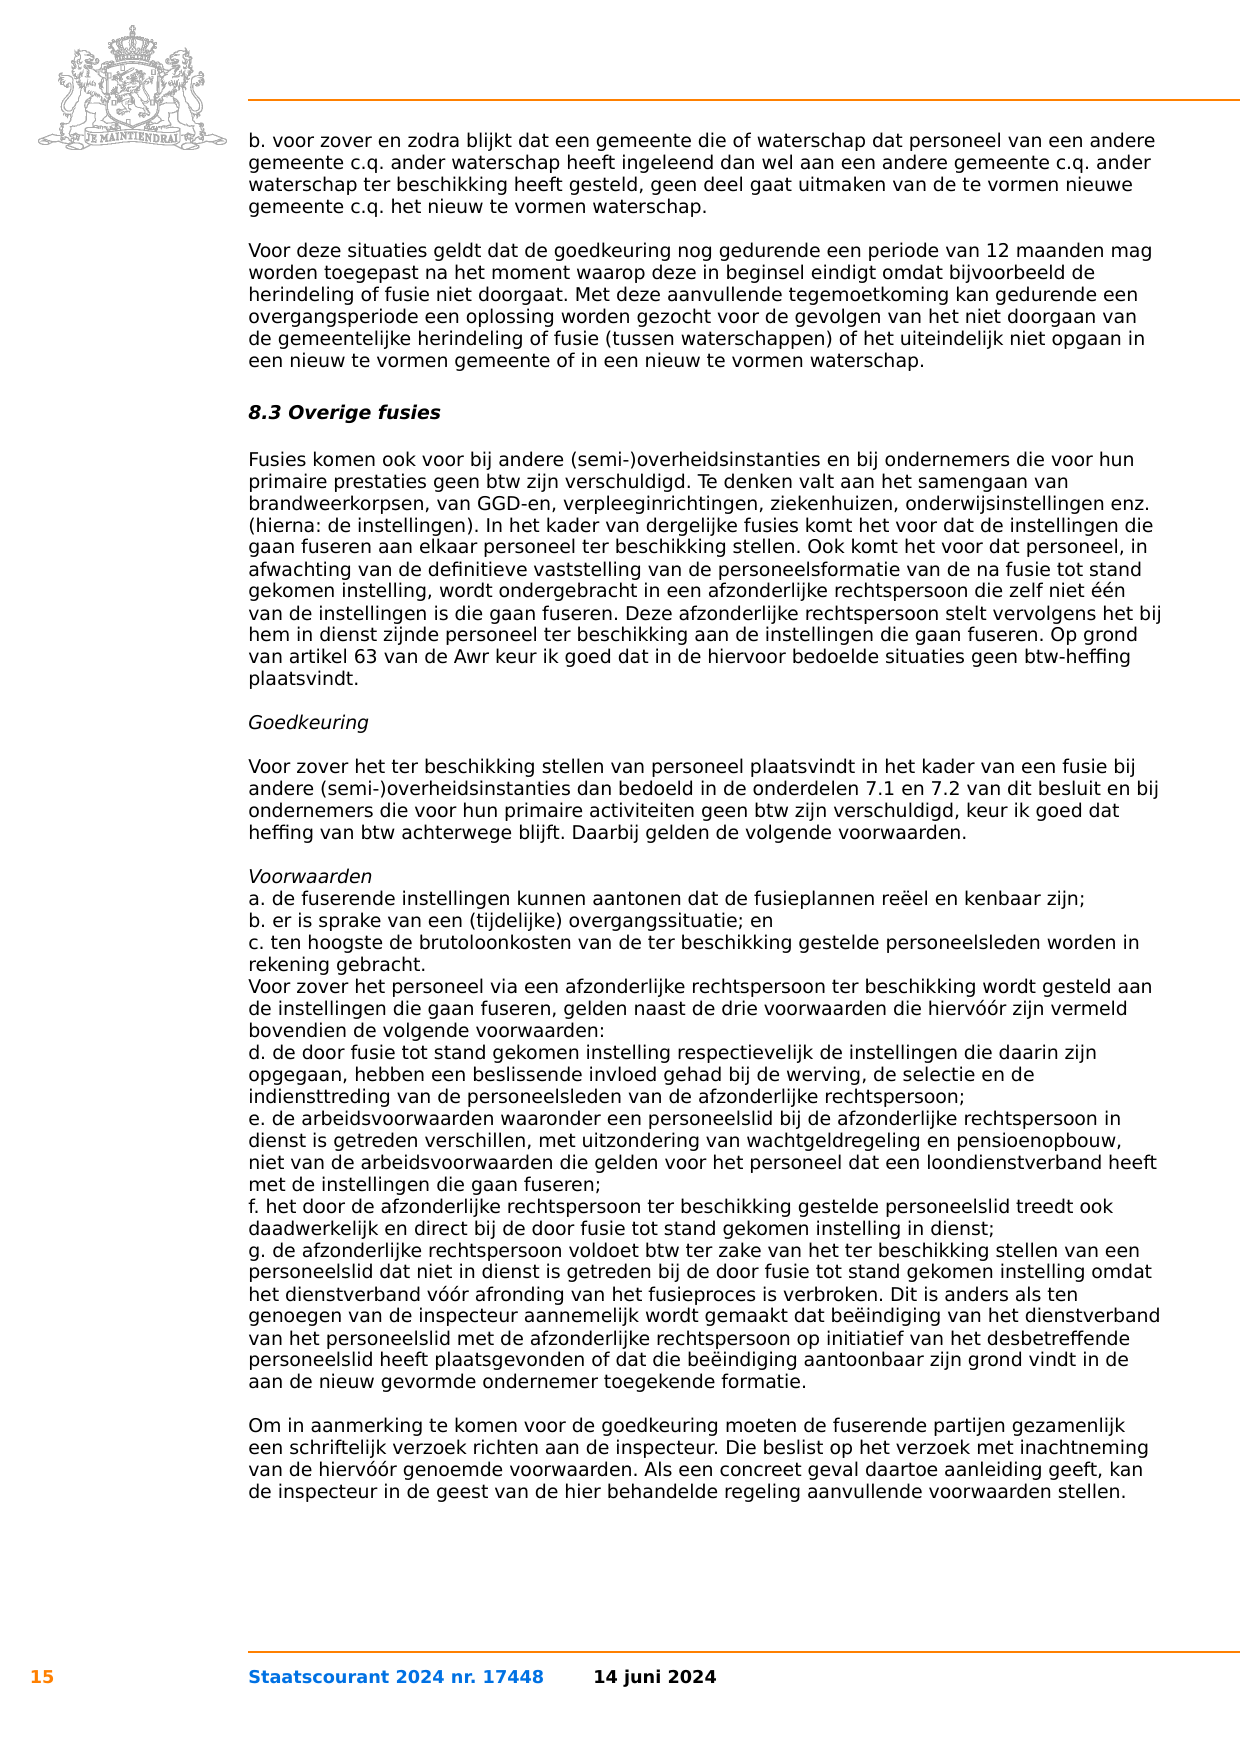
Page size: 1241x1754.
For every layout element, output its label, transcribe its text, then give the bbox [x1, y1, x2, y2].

text b. voor zover en zodra blijkt dat een gemeente die of waterschap dat personeel van een andere gemeente c.q. ander waterschap heeft ingeleend dan wel aan een andere gemeente c.q. ander waterschap ter beschikking heeft gesteld, geen deel gaat uitmaken van de te vormen nieuwe gemeente c.q. het nieuw te vormen waterschap. [248, 130, 1163, 218]
text Voor zover het ter beschikking stellen van personeel plaatsvindt in het kader van een fusie bij andere (semi-)overheidsinstanties dan bedoeld in de onderdelen 7.1 en 7.2 van dit besluit en bij ondernemers die voor hun primaire activiteiten geen btw zijn verschuldigd, keur ik goed dat heffing van btw achterwege blijft. Daarbij gelden de volgende voorwaarden. [248, 756, 1163, 844]
subtitle Voorwaarden [248, 866, 1163, 888]
subtitle 8.3 Overige fusies [248, 402, 1163, 423]
text b. er is sprake van een (tijdelijke) overgangssituatie; en [248, 910, 1163, 932]
subtitle Goedkeuring [248, 712, 1163, 734]
text f. het door de afzonderlijke rechtspersoon ter beschikking gestelde personeelslid treedt ook daadwerkelijk en direct bij de door fusie tot stand gekomen instelling in dienst; [248, 1196, 1163, 1239]
text e. de arbeidsvoorwaarden waaronder een personeelslid bij de afzonderlijke rechtspersoon in dienst is getreden verschillen, met uitzondering van wachtgeldregeling en pensioenopbouw, niet van de arbeidsvoorwaarden die gelden voor het personeel dat een loondienstverband heeft met de instellingen die gaan fuseren; [248, 1108, 1163, 1196]
picture [38, 25, 227, 150]
text d. de door fusie tot stand gekomen instelling respectievelijk de instellingen die daarin zijn opgegaan, hebben een beslissende invloed gehad bij de werving, de selectie en de indiensttreding van de personeelsleden van de afzonderlijke rechtspersoon; [248, 1042, 1163, 1108]
text Voor deze situaties geldt dat de goedkeuring nog gedurende een periode van 12 maanden mag worden toegepast na het moment waarop deze in beginsel eindigt omdat bijvoorbeeld de herindeling of fusie niet doorgaat. Met deze aanvullende tegemoetkoming kan gedurende een overgangsperiode een oplossing worden gezocht voor de gevolgen van het niet doorgaan van de gemeentelijke herindeling of fusie (tussen waterschappen) of het uiteindelijk niet opgaan in een nieuw te vormen gemeente of in een nieuw te vormen waterschap. [248, 240, 1163, 372]
text a. de fuserende instellingen kunnen aantonen dat de fusieplannen reëel en kenbaar zijn; [248, 888, 1163, 910]
text c. ten hoogste de brutoloonkosten van de ter beschikking gestelde personeelsleden worden in rekening gebracht. [248, 932, 1163, 976]
text Fusies komen ook voor bij andere (semi-)overheidsinstanties en bij ondernemers die voor hun primaire prestaties geen btw zijn verschuldigd. Te denken valt aan het samengaan van brandweerkorpsen, van GGD-en, verpleeginrichtingen, ziekenhuizen, onderwijsinstellingen enz. (hierna: de instellingen). In het kader van dergelijke fusies komt het voor dat de instellingen die gaan fuseren aan elkaar personeel ter beschikking stellen. Ook komt het voor dat personeel, in afwachting van de definitieve vaststelling van de personeelsformatie van de na fusie tot stand gekomen instelling, wordt ondergebracht in een afzonderlijke rechtspersoon die zelf niet één van de instellingen is die gaan fuseren. Deze afzonderlijke rechtspersoon stelt vervolgens het bij hem in dienst zijnde personeel ter beschikking aan de instellingen die gaan fuseren. Op grond van artikel 63 van de Awr keur ik goed dat in de hiervoor bedoelde situaties geen btw-heffing plaatsvindt. [248, 448, 1163, 690]
text Om in aanmerking te komen voor de goedkeuring moeten de fuserende partijen gezamenlijk een schriftelijk verzoek richten aan de inspecteur. Die beslist op het verzoek met inachtneming van de hiervóór genoemde voorwaarden. Als een concreet geval daartoe aanleiding geeft, kan de inspecteur in de geest van de hier behandelde regeling aanvullende voorwaarden stellen. [248, 1415, 1163, 1503]
text g. de afzonderlijke rechtspersoon voldoet btw ter zake van het ter beschikking stellen van een personeelslid dat niet in dienst is getreden bij de door fusie tot stand gekomen instelling omdat het dienstverband vóór afronding van het fusieproces is verbroken. Dit is anders als ten genoegen van de inspecteur aannemelijk wordt gemaakt dat beëindiging van het dienstverband van het personeelslid met de afzonderlijke rechtspersoon op initiatief van het desbetreffende personeelslid heeft plaatsgevonden of dat die beëindiging aantoonbaar zijn grond vindt in de aan de nieuw gevormde ondernemer toegekende formatie. [248, 1239, 1163, 1393]
text Voor zover het personeel via een afzonderlijke rechtspersoon ter beschikking wordt gesteld aan de instellingen die gaan fuseren, gelden naast de drie voorwaarden die hiervóór zijn vermeld bovendien de volgende voorwaarden: [248, 976, 1163, 1042]
